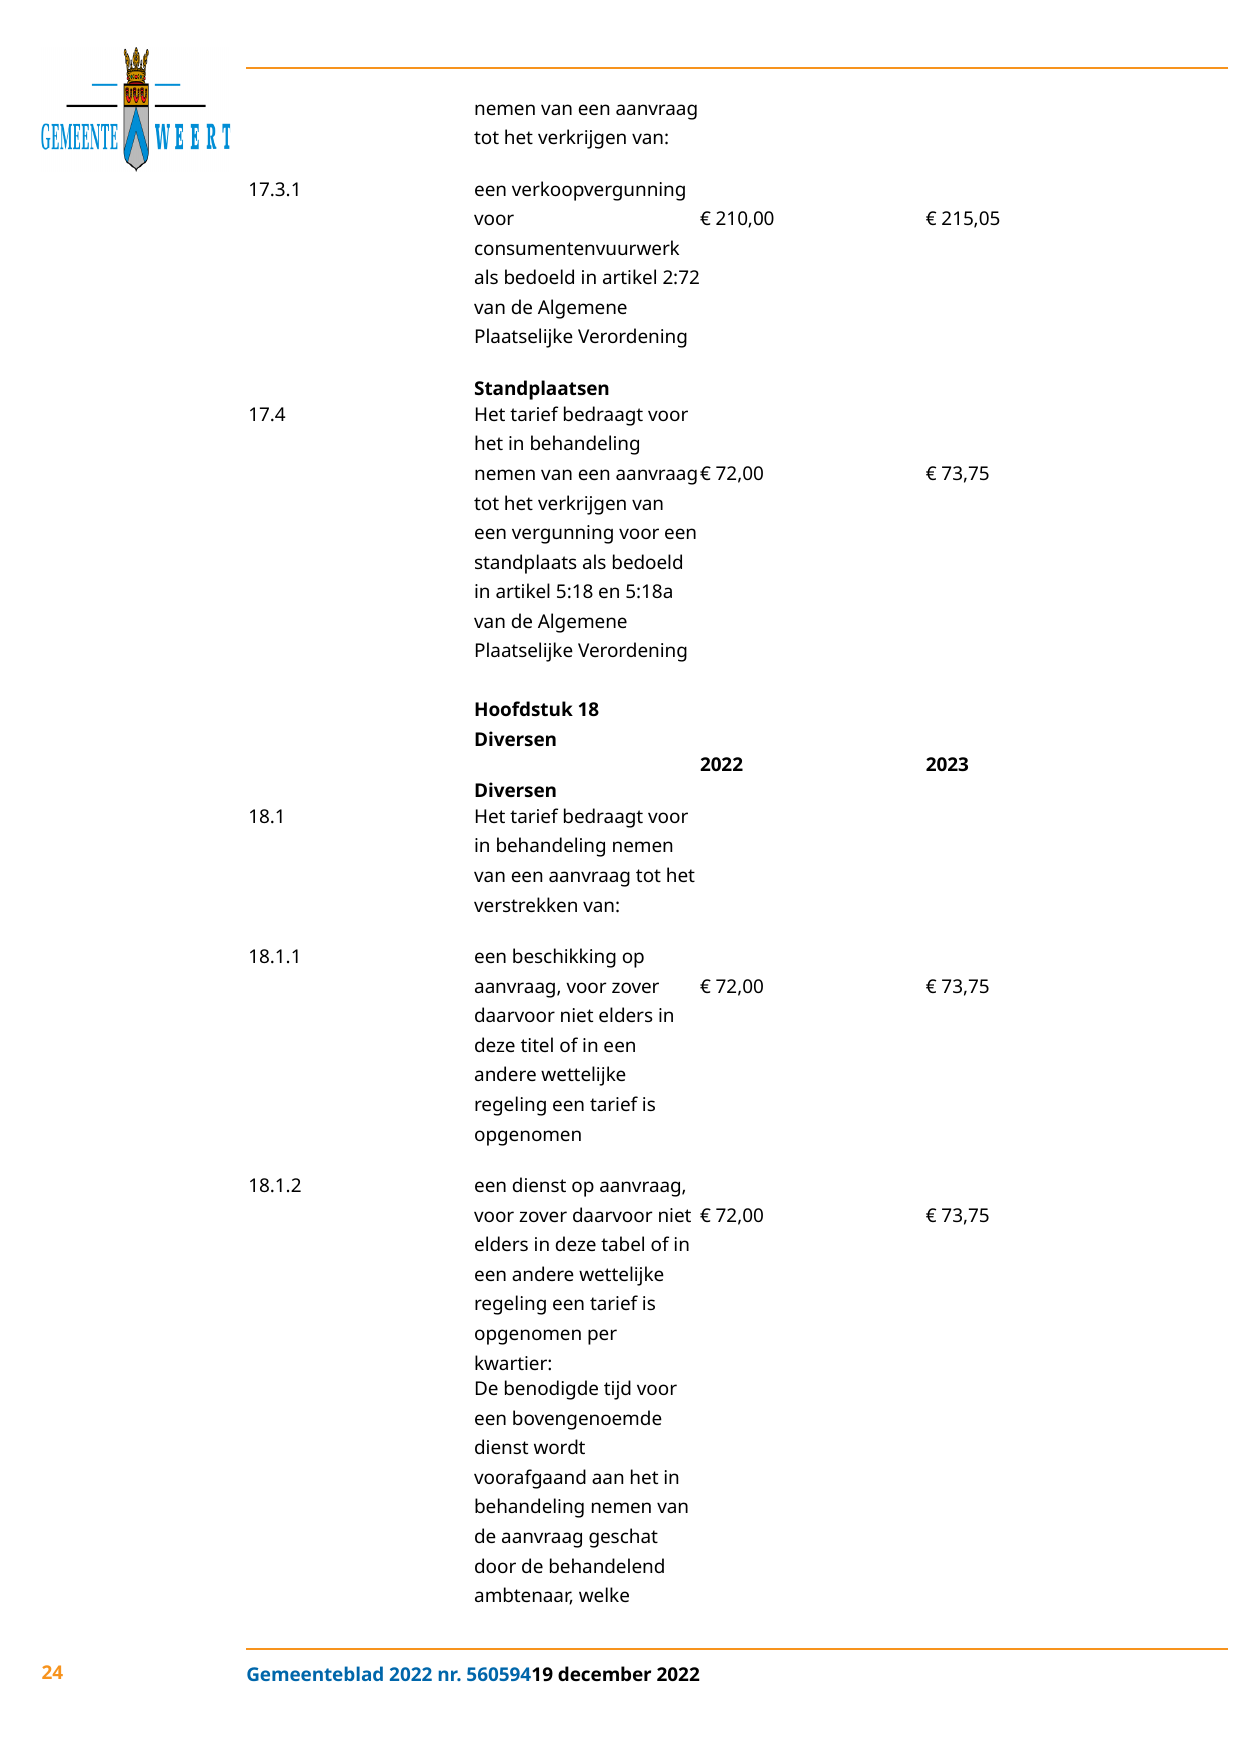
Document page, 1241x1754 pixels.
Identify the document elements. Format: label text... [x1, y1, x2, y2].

table_header Hoofdstuk 18 Diversen [474, 696, 700, 752]
table_cell [248, 1375, 474, 1608]
table_cell [248, 375, 474, 401]
table_header [700, 696, 926, 752]
table_cell een dienst op aanvraag, voor zover daarvoor niet elders in deze tabel of in een andere wettelijke regeling een tarief is opgenomen per kwartier: [474, 1172, 700, 1375]
table_cell [474, 918, 700, 943]
table_cell [700, 918, 926, 943]
table_cell € 72,00 [700, 1172, 926, 1375]
table_cell 18.1 [248, 803, 474, 917]
table_cell [700, 95, 926, 150]
table_cell € 73,75 [926, 1172, 1152, 1375]
table_cell [474, 752, 700, 777]
table_cell 2023 [926, 752, 1152, 777]
table_cell nemen van een aanvraag tot het verkrijgen van: [474, 95, 700, 150]
table_cell [474, 1146, 700, 1172]
table_header [926, 696, 1152, 752]
table_cell een verkoopvergunning voor consumentenvuurwerk als bedoeld in artikel 2:72 van de Algemene Plaatselijke Verordening [474, 176, 700, 349]
table_cell [926, 1375, 1152, 1608]
table_cell [926, 777, 1152, 803]
table_cell € 72,00 [700, 943, 926, 1146]
table_cell [700, 777, 926, 803]
table_cell € 73,75 [926, 943, 1152, 1146]
table_cell een beschikking op aanvraag, voor zover daarvoor niet elders in deze titel of in een andere wettelijke regeling een tarief is opgenomen [474, 943, 700, 1146]
table_cell [248, 95, 474, 150]
table_cell [248, 1146, 474, 1172]
table_cell [700, 375, 926, 401]
table_cell € 72,00 [700, 401, 926, 663]
table_cell [700, 150, 926, 176]
table_cell 17.4 [248, 401, 474, 663]
table_cell [700, 1146, 926, 1172]
table_cell [248, 752, 474, 777]
table_cell [248, 777, 474, 803]
table_cell [700, 1375, 926, 1608]
table_cell [926, 803, 1152, 917]
table_cell [926, 95, 1152, 150]
table_cell 18.1.2 [248, 1172, 474, 1375]
table_cell [926, 918, 1152, 943]
table_cell [474, 350, 700, 375]
table_cell [700, 350, 926, 375]
table_cell € 210,00 [700, 176, 926, 349]
table_cell [248, 350, 474, 375]
table_cell € 73,75 [926, 401, 1152, 663]
table_cell Het tarief bedraagt voor in behandeling nemen van een aanvraag tot het verstrekken van: [474, 803, 700, 917]
table_cell [926, 150, 1152, 176]
table_cell De benodigde tijd voor een bovengenoemde dienst wordt voorafgaand aan het in behandeling nemen van de aanvraag geschat door de behandelend ambtenaar, welke [474, 1375, 700, 1608]
table_cell [926, 1146, 1152, 1172]
table_header [248, 696, 474, 752]
picture [41, 47, 231, 172]
table_cell 17.3.1 [248, 176, 474, 349]
table_cell [248, 150, 474, 176]
table_cell [926, 375, 1152, 401]
table_cell 18.1.1 [248, 943, 474, 1146]
table_cell Standplaatsen [474, 375, 700, 401]
table_cell € 215,05 [926, 176, 1152, 349]
table_cell [248, 918, 474, 943]
table_cell 2022 [700, 752, 926, 777]
table_cell [474, 150, 700, 176]
table_cell [700, 803, 926, 917]
table_cell [926, 350, 1152, 375]
table_cell Diversen [474, 777, 700, 803]
table_cell Het tarief bedraagt voor het in behandeling nemen van een aanvraag tot het verkrijgen van een vergunning voor een standplaats als bedoeld in artikel 5:18 en 5:18a van de Algemene Plaatselijke Verordening [474, 401, 700, 663]
